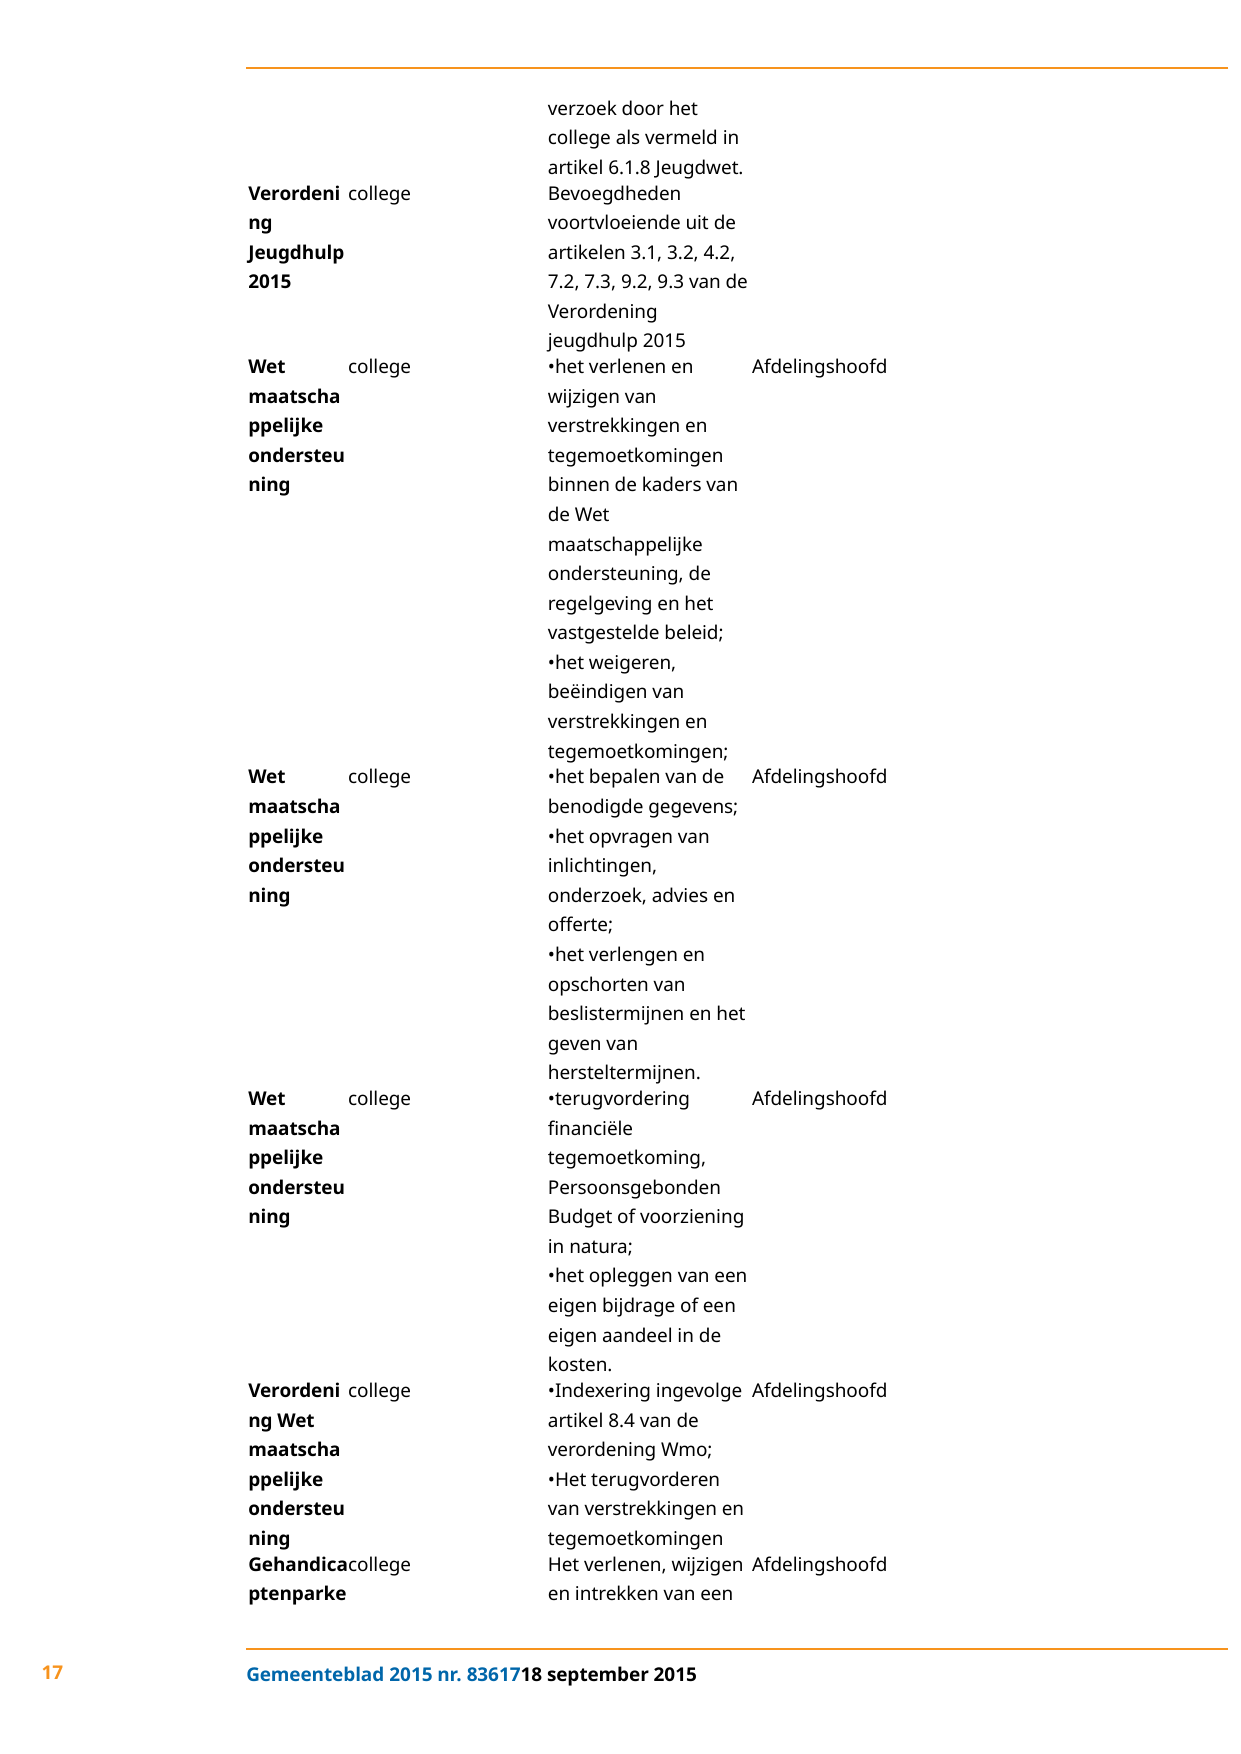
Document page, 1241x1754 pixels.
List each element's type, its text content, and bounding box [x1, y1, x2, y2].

table_cell •terugvordering financiële tegemoetkoming, Persoonsgebonden Budget of voorziening in natura; •het opleggen van een eigen bijdrage of een eigen aandeel in de kosten. [548, 1085, 752, 1377]
table_cell •het bepalen van de benodigde gegevens; •het opvragen van inlichtingen, onderzoek, advies en offerte; •het verlengen en opschorten van beslistermijnen en het geven van hersteltermijnen. [548, 764, 752, 1085]
table_cell Afdelingshoofd [752, 1551, 952, 1606]
table_cell [952, 180, 1152, 353]
table_cell college [348, 1551, 548, 1606]
table_cell Gehandicaptenparke [248, 1551, 348, 1606]
table_cell Het verlenen, wijzigen en intrekken van een [548, 1551, 752, 1606]
table_cell •Indexering ingevolge artikel 8.4 van de verordening Wmo; •Het terugvorderen van verstrekkingen en tegemoetkomingen [548, 1377, 752, 1551]
table_cell •het verlenen en wijzigen van verstrekkingen en tegemoetkomingen binnen de kaders van de Wet maatschappelijke ondersteuning, de regelgeving en het vastgestelde beleid; •het weigeren, beëindigen van verstrekkingen en tegemoetkomingen; [548, 353, 752, 764]
table_cell [952, 1551, 1152, 1606]
table_cell Verordening Jeugdhulp 2015 [248, 180, 348, 353]
table_cell Afdelingshoofd [752, 1377, 952, 1551]
table_cell [952, 95, 1152, 180]
table_cell Wet maatschappelijke ondersteuning [248, 764, 348, 1085]
table_cell Afdelingshoofd [752, 353, 952, 764]
table_cell verzoek door het college als vermeld in artikel 6.1.8 Jeugdwet. [548, 95, 752, 180]
table_cell Wet maatschappelijke ondersteuning [248, 353, 348, 764]
table_cell [248, 95, 348, 180]
table_cell college [348, 1377, 548, 1551]
table_cell college [348, 1085, 548, 1377]
table_cell college [348, 180, 548, 353]
table_cell [752, 95, 952, 180]
table_cell [952, 764, 1152, 1085]
table_cell [752, 180, 952, 353]
table_cell [348, 95, 548, 180]
table_cell Verordening Wet maatschappelijke ondersteuning [248, 1377, 348, 1551]
table_cell college [348, 353, 548, 764]
table_cell Afdelingshoofd [752, 1085, 952, 1377]
picture [41, 47, 231, 172]
table_cell [952, 353, 1152, 764]
table_cell college [348, 764, 548, 1085]
table_cell [952, 1085, 1152, 1377]
table_cell [952, 1377, 1152, 1551]
table_cell Bevoegdheden voortvloeiende uit de artikelen 3.1, 3.2, 4.2, 7.2, 7.3, 9.2, 9.3 van de Verordening jeugdhulp 2015 [548, 180, 752, 353]
table_cell Wet maatschappelijke ondersteuning [248, 1085, 348, 1377]
table_cell Afdelingshoofd [752, 764, 952, 1085]
